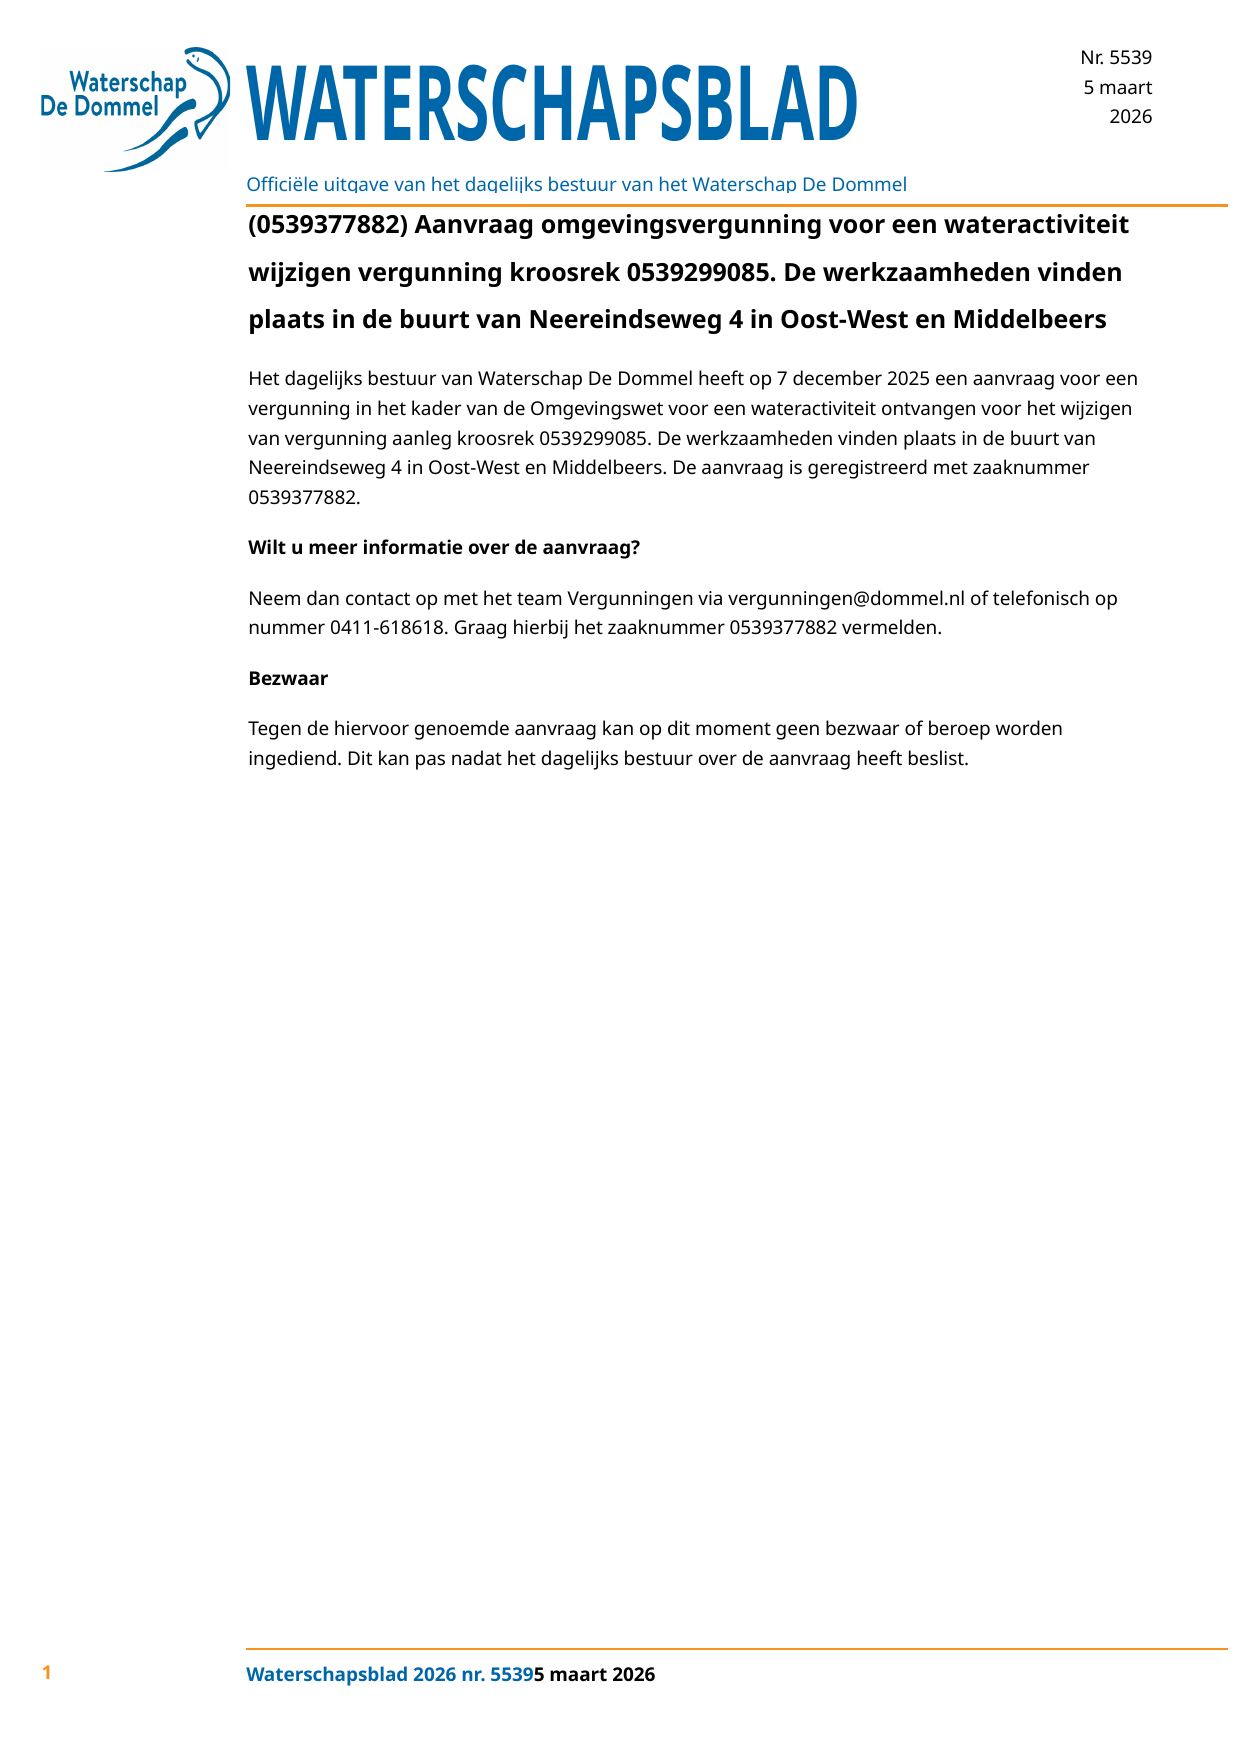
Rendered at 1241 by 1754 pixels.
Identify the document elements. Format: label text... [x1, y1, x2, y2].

picture [45, 99, 51, 111]
picture [41, 47, 231, 172]
text Neem dan contact op met het team Vergunningen via vergunningen@dommel.nl of telefonisch op nummer 0411-618618. Graag hierbij het zaaknummer 0539377882 vermelden. [248, 585, 1152, 640]
text (0539377882) Aanvraag omgevingsvergunning voor een wateractiviteit wijzigen vergunning kroosrek 0539299085. De werkzaamheden vinden plaats in de buurt van Neereindseweg 4 in Oost-West en Middelbeers [248, 207, 1152, 336]
text Bezwaar [248, 665, 1152, 690]
picture [198, 118, 210, 131]
text Tegen de hiervoor genoemde aanvraag kan op dit moment geen bezwaar of beroep worden ingediend. Dit kan pas nadat het dagelijks bestuur over de aanvraag heeft beslist. [248, 715, 1152, 770]
picture [204, 47, 231, 76]
text Wilt u meer informatie over de aanvraag? [248, 534, 1152, 560]
text Het dagelijks bestuur van Waterschap De Dommel heeft op 7 december 2025 een aanvraag voor een vergunning in het kader van de Omgevingswet voor een wateractiviteit ontvangen voor het wijzigen van vergunning aanleg kroosrek 0539299085. De werkzaamheden vinden plaats in de buurt van Neereindseweg 4 in Oost-West en Middelbeers. De aanvraag is geregistreerd met zaaknummer 0539377882. [248, 366, 1152, 509]
